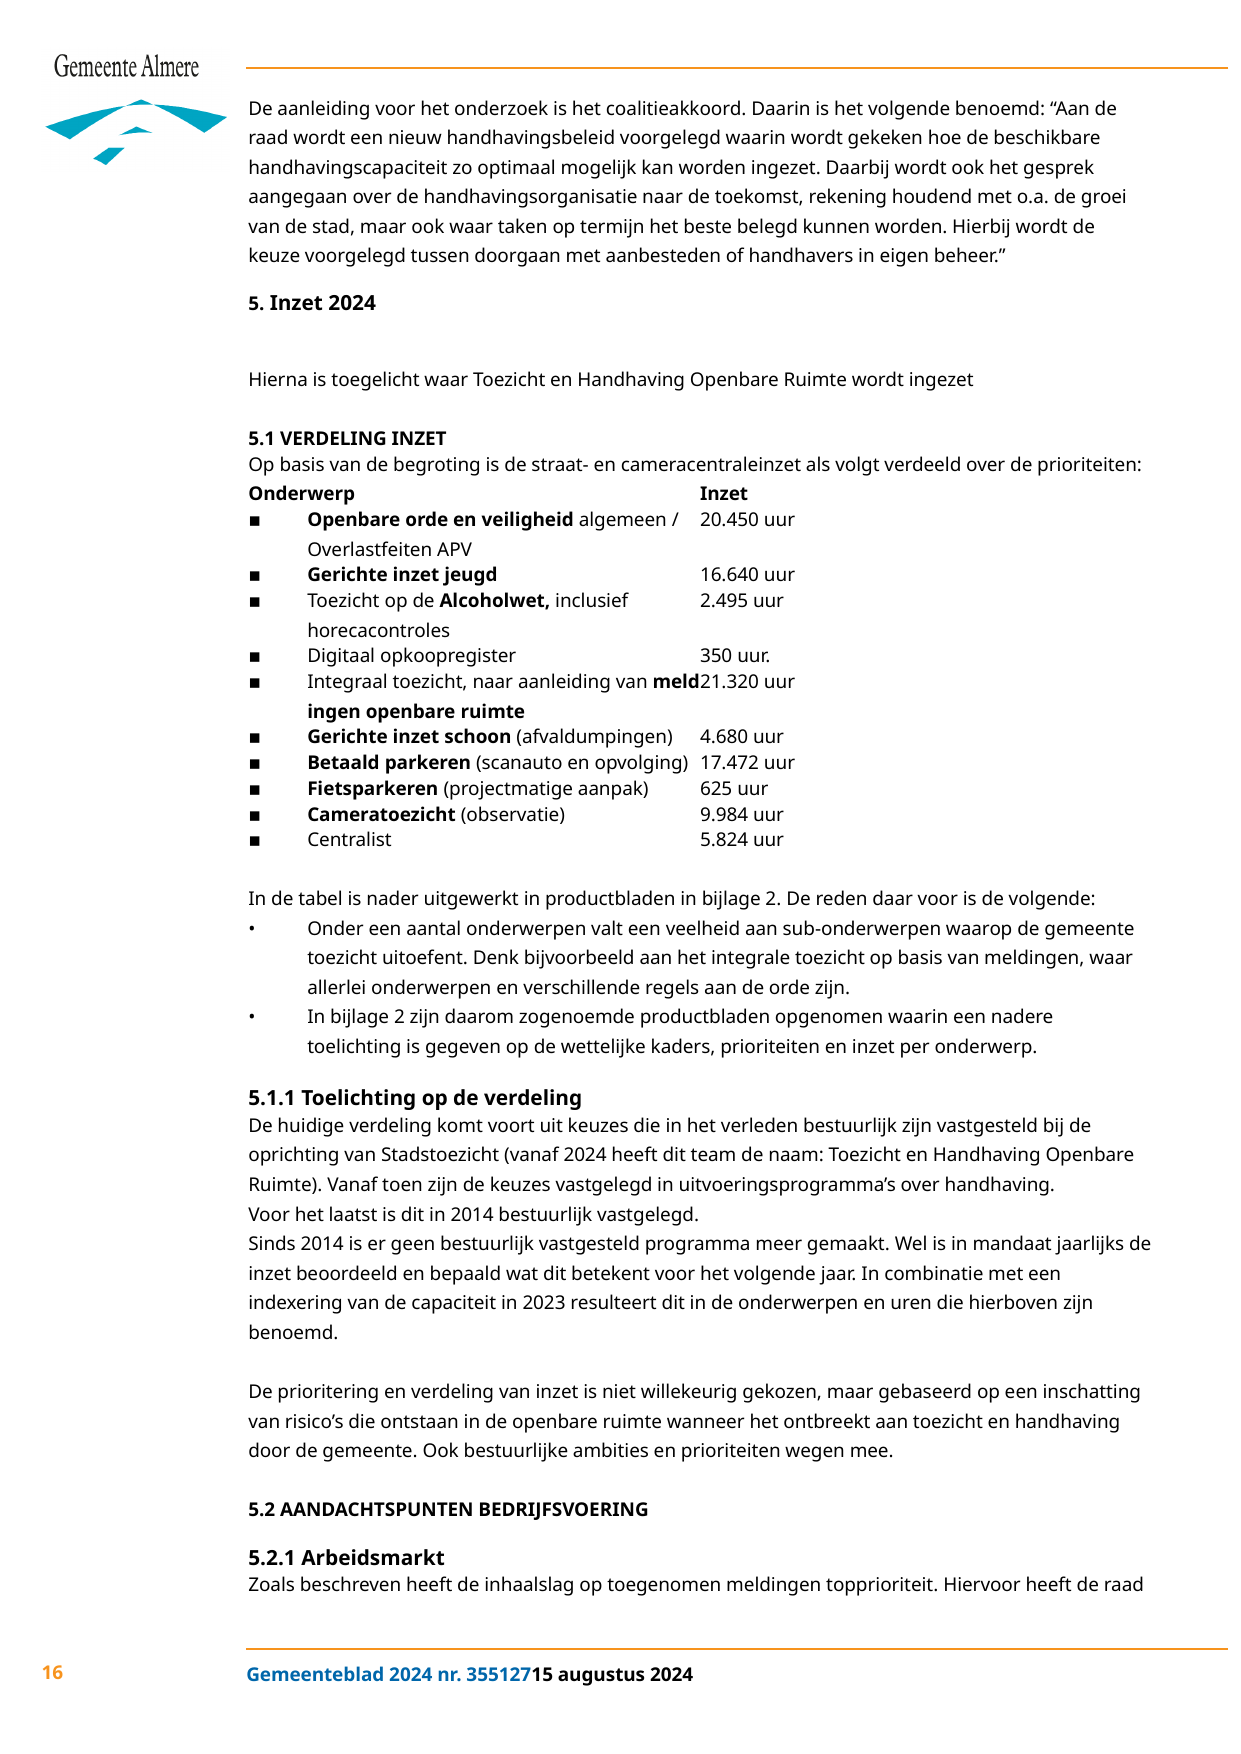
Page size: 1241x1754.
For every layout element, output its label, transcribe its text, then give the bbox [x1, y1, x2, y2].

list Onder een aantal onderwerpen valt een veelheid aan sub-onderwerpen waarop de gemeente toezicht uitoefent. Denk bijvoorbeeld aan het integrale toezicht op basis van meldingen, waar allerlei onderwerpen en verschillende regels aan de orde zijn. [248, 915, 1152, 1000]
text In de tabel is nader uitgewerkt in productbladen in bijlage 2. De reden daar voor is de volgende: [248, 885, 1152, 911]
text De huidige verdeling komt voort uit keuzes die in het verleden bestuurlijk zijn vastgesteld bij de oprichting van Stadstoezicht (vanaf 2024 heeft dit team de naam: Toezicht en Handhaving Openbare Ruimte). Vanaf toen zijn de keuzes vastgelegd in uitvoeringsprogramma’s over handhaving. [248, 1112, 1152, 1197]
table_header Inzet [700, 481, 1152, 506]
text 5.2.1 Arbeidsmarkt [248, 1543, 1152, 1572]
table_cell 9.984 uur [700, 801, 1152, 827]
table_cell Openbare orde en veiligheid algemeen / Overlastfeiten APV [248, 506, 700, 562]
table_header Onderwerp [248, 481, 700, 506]
table_cell Cameratoezicht (observatie) [248, 801, 700, 827]
text Op basis van de begroting is de straat- en cameracentraleinzet als volgt verdeeld over de prioriteiten: [248, 451, 1152, 477]
table_cell 16.640 uur [700, 562, 1152, 587]
table_cell Gerichte inzet jeugd [248, 562, 700, 587]
table_cell 625 uur [700, 775, 1152, 801]
table_cell 5.824 uur [700, 827, 1152, 852]
text Voor het laatst is dit in 2014 bestuurlijk vastgelegd. [248, 1201, 1152, 1226]
text Zoals beschreven heeft de inhaalslag op toegenomen meldingen topprioriteit. Hiervoor heeft de raad [248, 1572, 1152, 1597]
table_cell 20.450 uur [700, 506, 1152, 562]
table_cell Betaald parkeren (scanauto en opvolging) [248, 750, 700, 775]
table_cell 4.680 uur [700, 724, 1152, 749]
table_cell Centralist [248, 827, 700, 852]
table_cell Fietsparkeren (projectmatige aanpak) [248, 775, 700, 801]
table_cell Digitaal opkoopregister [248, 643, 700, 668]
table_cell 17.472 uur [700, 750, 1152, 775]
table_cell Integraal toezicht, naar aanleiding van meldingen openbare ruimte [248, 669, 700, 724]
list In bijlage 2 zijn daarom zogenoemde productbladen opgenomen waarin een nadere toelichting is gegeven op de wettelijke kaders, prioriteiten en inzet per onderwerp. [248, 1003, 1152, 1059]
text 5. Inzet 2024 [248, 288, 1152, 317]
text Hierna is toegelicht waar Toezicht en Handhaving Openbare Ruimte wordt ingezet [248, 366, 1152, 392]
text 5.1.1 Toelichting op de verdeling [248, 1083, 1152, 1112]
text 5.1 VERDELING INZET [248, 425, 1152, 451]
text Sinds 2014 is er geen bestuurlijk vastgesteld programma meer gemaakt. Wel is in mandaat jaarlijks de inzet beoordeeld en bepaald wat dit betekent voor het volgende jaar. In combinatie met een indexering van de capaciteit in 2023 resulteert dit in de onderwerpen en uren die hierboven zijn benoemd. [248, 1230, 1152, 1345]
table_cell Gerichte inzet schoon (afvaldumpingen) [248, 724, 700, 749]
text De aanleiding voor het onderzoek is het coalitieakkoord. Daarin is het volgende benoemd: “Aan de raad wordt een nieuw handhavingsbeleid voorgelegd waarin wordt gekeken hoe de beschikbare handhavingscapaciteit zo optimaal mogelijk kan worden ingezet. Daarbij wordt ook het gesprek aangegaan over de handhavingsorganisatie naar de toekomst, rekening houdend met o.a. de groei van de stad, maar ook waar taken op termijn het beste belegd kunnen worden. Hierbij wordt de keuze voorgelegd tussen doorgaan met aanbesteden of handhavers in eigen beheer.” [248, 95, 1152, 268]
text 5.2 AANDACHTSPUNTEN BEDRIJFSVOERING [248, 1497, 1152, 1522]
text De prioritering en verdeling van inzet is niet willekeurig gekozen, maar gebaseerd op een inschatting van risico’s die ontstaan in de openbare ruimte wanneer het ontbreekt aan toezicht en handhaving door de gemeente. Ook bestuurlijke ambities en prioriteiten wegen mee. [248, 1378, 1152, 1463]
table_cell Toezicht op de Alcoholwet, inclusief horecacontroles [248, 588, 700, 643]
table_cell 21.320 uur [700, 669, 1152, 724]
picture [41, 47, 231, 172]
table_cell 350 uur. [700, 643, 1152, 668]
table_cell 2.495 uur [700, 588, 1152, 643]
